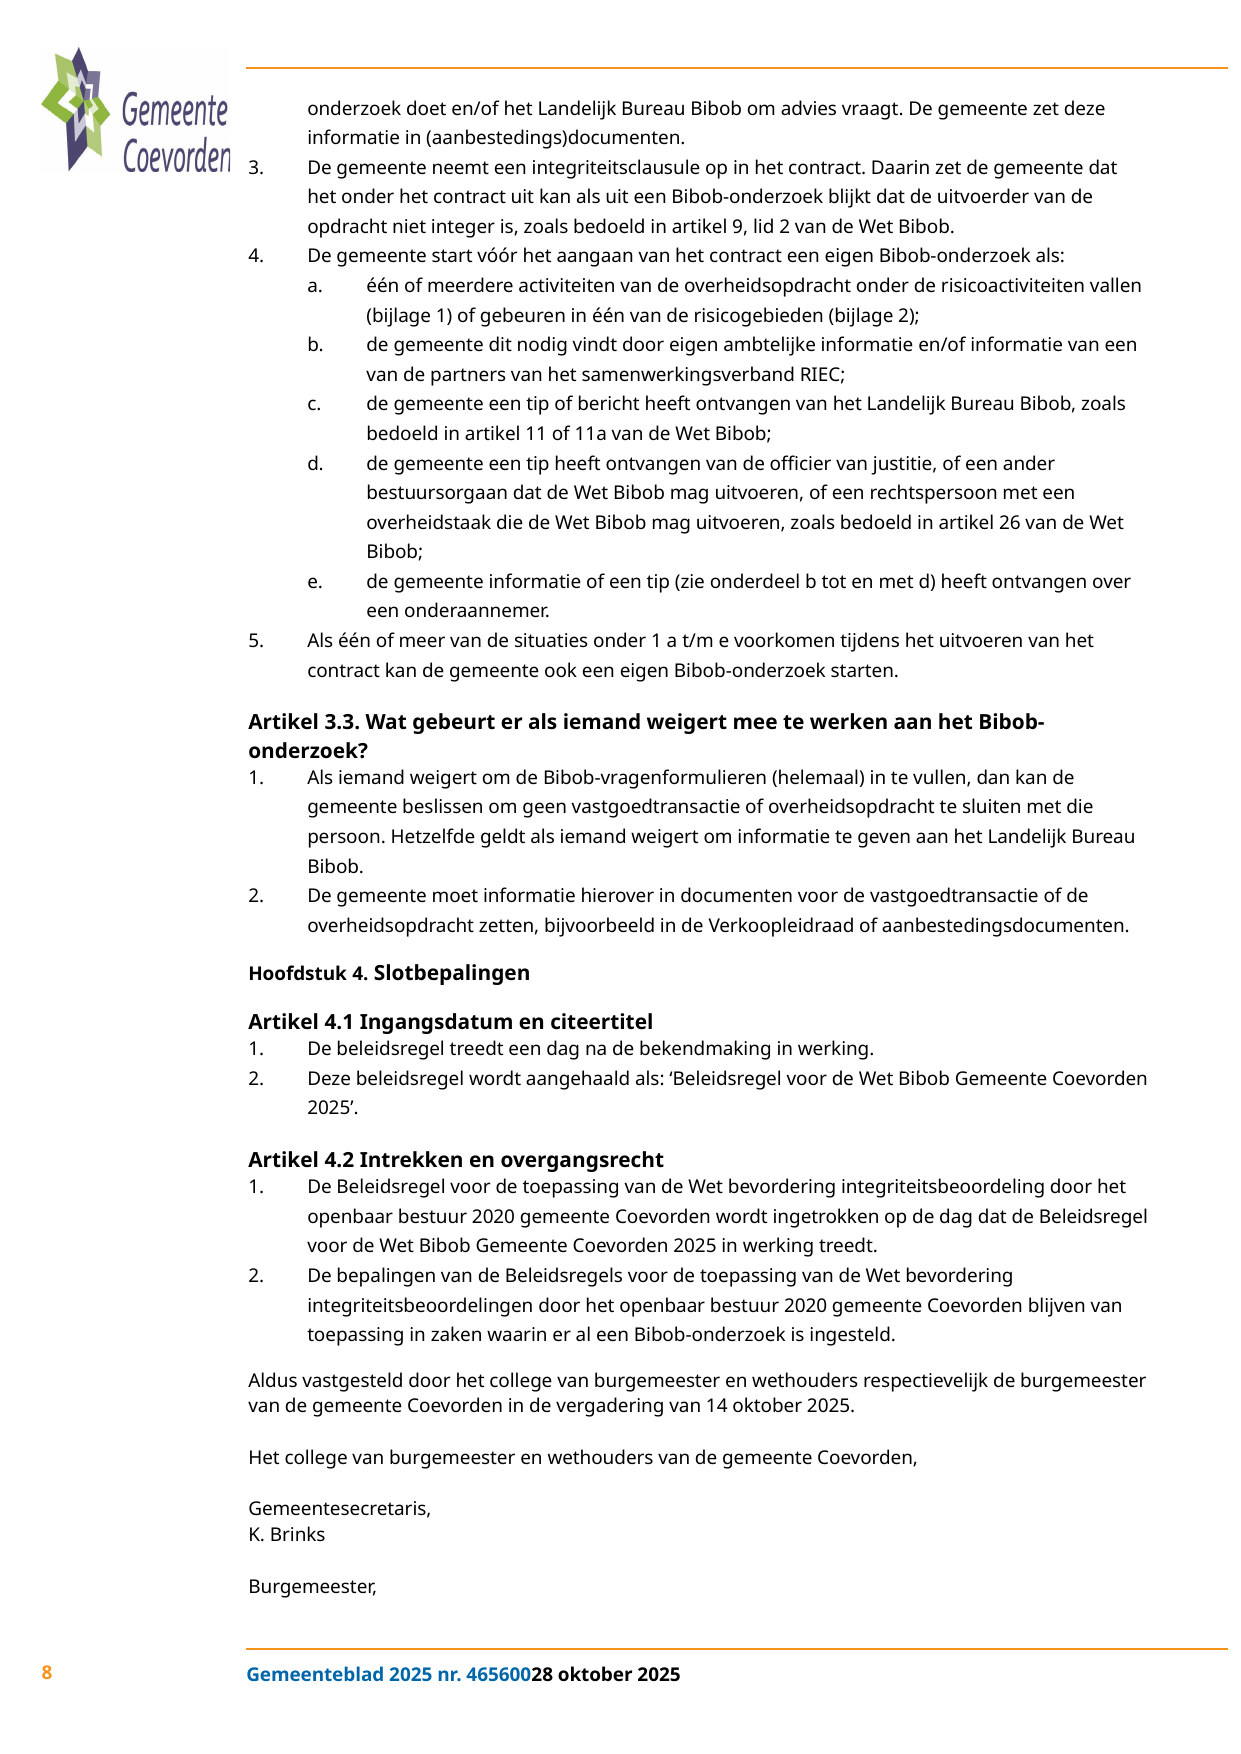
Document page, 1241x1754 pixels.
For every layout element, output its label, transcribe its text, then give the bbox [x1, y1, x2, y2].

picture [41, 47, 231, 172]
text Gemeentesecretaris, [248, 1496, 1152, 1521]
text Hoofdstuk 4. Slotbepalingen [248, 958, 1152, 986]
list één of meerdere activiteiten van de overheidsopdracht onder de risicoactiviteiten vallen (bijlage 1) of gebeuren in één van de risicogebieden (bijlage 2); [307, 272, 1152, 328]
text Artikel 4.2 Intrekken en overgangsrecht [248, 1145, 1152, 1173]
text Artikel 3.3. Wat gebeurt er als iemand weigert mee te werken aan het Bibob-onderzoek? [248, 707, 1152, 764]
list onderzoek doet en/of het Landelijk Bureau Bibob om advies vraagt. De gemeente zet deze informatie in (aanbestedings)documenten. [248, 95, 1152, 150]
list de gemeente informatie of een tip (zie onderdeel b tot en met d) heeft ontvangen over een onderaannemer. [307, 568, 1152, 623]
list De Beleidsregel voor de toepassing van de Wet bevordering integriteitsbeoordeling door het openbaar bestuur 2020 gemeente Coevorden wordt ingetrokken op de dag dat de Beleidsregel voor de Wet Bibob Gemeente Coevorden 2025 in werking treedt. [248, 1173, 1152, 1258]
text Artikel 4.1 Ingangsdatum en citeertitel [248, 1007, 1152, 1035]
list Als één of meer van de situaties onder 1 a t/m e voorkomen tijdens het uitvoeren van het contract kan de gemeente ook een eigen Bibob-onderzoek starten. [248, 627, 1152, 683]
list Als iemand weigert om de Bibob-vragenformulieren (helemaal) in te vullen, dan kan de gemeente beslissen om geen vastgoedtransactie of overheidsopdracht te sluiten met die persoon. Hetzelfde geldt als iemand weigert om informatie te geven aan het Landelijk Bureau Bibob. [248, 764, 1152, 879]
list de gemeente een tip heeft ontvangen van de officier van justitie, of een ander bestuursorgaan dat de Wet Bibob mag uitvoeren, of een rechtspersoon met een overheidstaak die de Wet Bibob mag uitvoeren, zoals bedoeld in artikel 26 van de Wet Bibob; [307, 450, 1152, 564]
list De bepalingen van de Beleidsregels voor de toepassing van de Wet bevordering integriteitsbeoordelingen door het openbaar bestuur 2020 gemeente Coevorden blijven van toepassing in zaken waarin er al een Bibob-onderzoek is ingesteld. [248, 1262, 1152, 1347]
list de gemeente een tip of bericht heeft ontvangen van het Landelijk Bureau Bibob, zoals bedoeld in artikel 11 of 11a van de Wet Bibob; [307, 391, 1152, 446]
text K. Brinks [248, 1521, 1152, 1547]
text Burgemeester, [248, 1573, 1152, 1598]
text Het college van burgemeester en wethouders van de gemeente Coevorden, [248, 1444, 1152, 1470]
list De gemeente neemt een integriteitsclausule op in het contract. Daarin zet de gemeente dat het onder het contract uit kan als uit een Bibob-onderzoek blijkt dat de uitvoerder van de opdracht niet integer is, zoals bedoeld in artikel 9, lid 2 van de Wet Bibob. [248, 154, 1152, 239]
list De gemeente moet informatie hierover in documenten voor de vastgoedtransactie of de overheidsopdracht zetten, bijvoorbeeld in de Verkoopleidraad of aanbestedingsdocumenten. [248, 882, 1152, 938]
list De beleidsregel treedt een dag na de bekendmaking in werking. [248, 1035, 1152, 1061]
list Deze beleidsregel wordt aangehaald als: ‘Beleidsregel voor de Wet Bibob Gemeente Coevorden 2025’. [248, 1065, 1152, 1120]
text Aldus vastgesteld door het college van burgemeester en wethouders respectievelijk de burgemeester van de gemeente Coevorden in de vergadering van 14 oktober 2025. [248, 1367, 1152, 1418]
list de gemeente dit nodig vindt door eigen ambtelijke informatie en/of informatie van een van de partners van het samenwerkingsverband RIEC; [307, 331, 1152, 387]
list De gemeente start vóór het aangaan van het contract een eigen Bibob-onderzoek als: [248, 243, 1152, 268]
